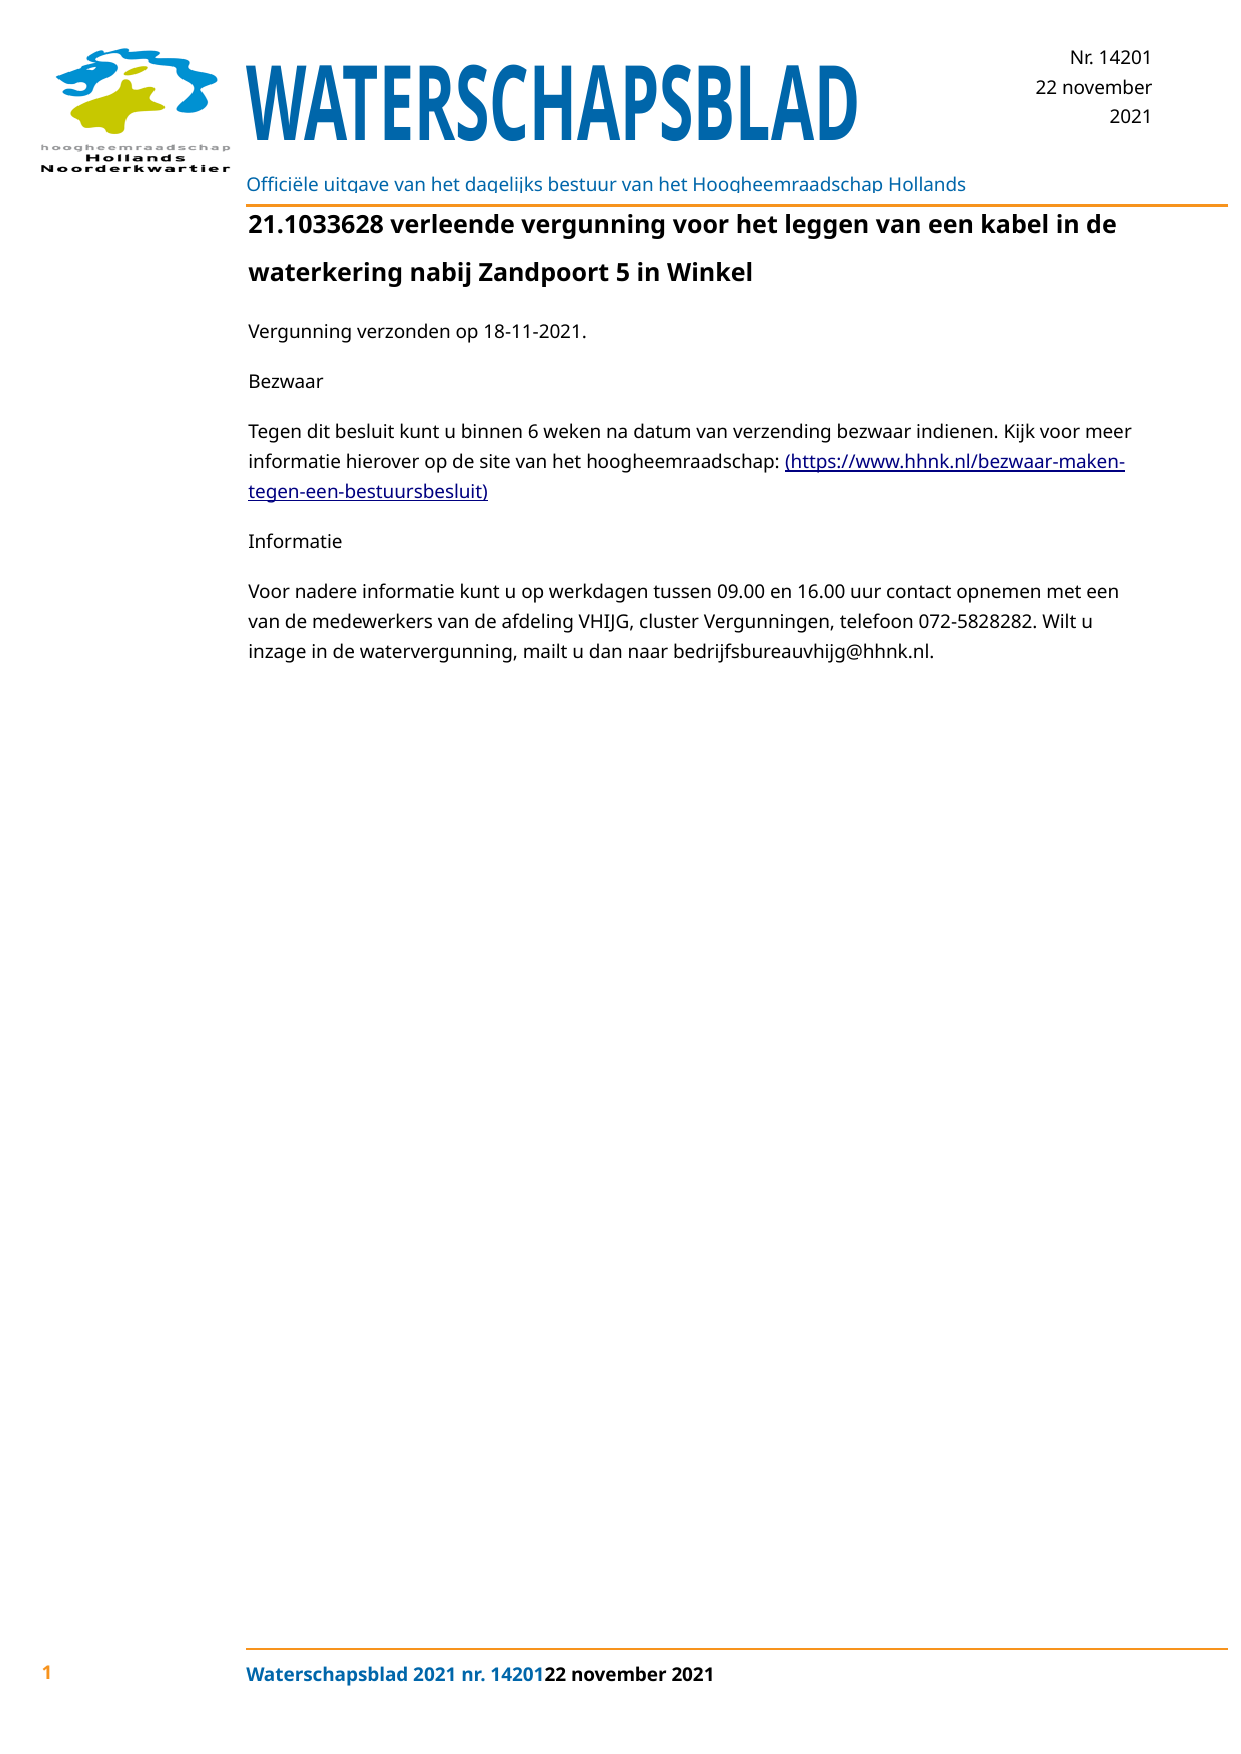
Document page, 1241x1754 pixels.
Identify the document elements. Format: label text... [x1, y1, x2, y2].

text Voor nadere informatie kunt u op werkdagen tussen 09.00 en 16.00 uur contact opnemen met een van de medewerkers van de afdeling VHIJG, cluster Vergunningen, telefoon 072-5828282. Wilt u inzage in de watervergunning, mailt u dan naar bedrijfsbureauvhijg@hhnk.nl. [248, 579, 1152, 664]
text 21.1033628 verleende vergunning voor het leggen van een kabel in de waterkering nabij Zandpoort 5 in Winkel [248, 207, 1152, 288]
text Tegen dit besluit kunt u binnen 6 weken na datum van verzending bezwaar indienen. Kijk voor meer informatie hierover op de site van het hoogheemraadschap: (https://www.hhnk.nl/bezwaar-maken-tegen-een-bestuursbesluit) [248, 419, 1152, 504]
text Vergunning verzonden op 18-11-2021. [248, 318, 1152, 344]
picture [41, 47, 231, 172]
text Informatie [248, 528, 1152, 554]
text Bezwaar [248, 368, 1152, 394]
